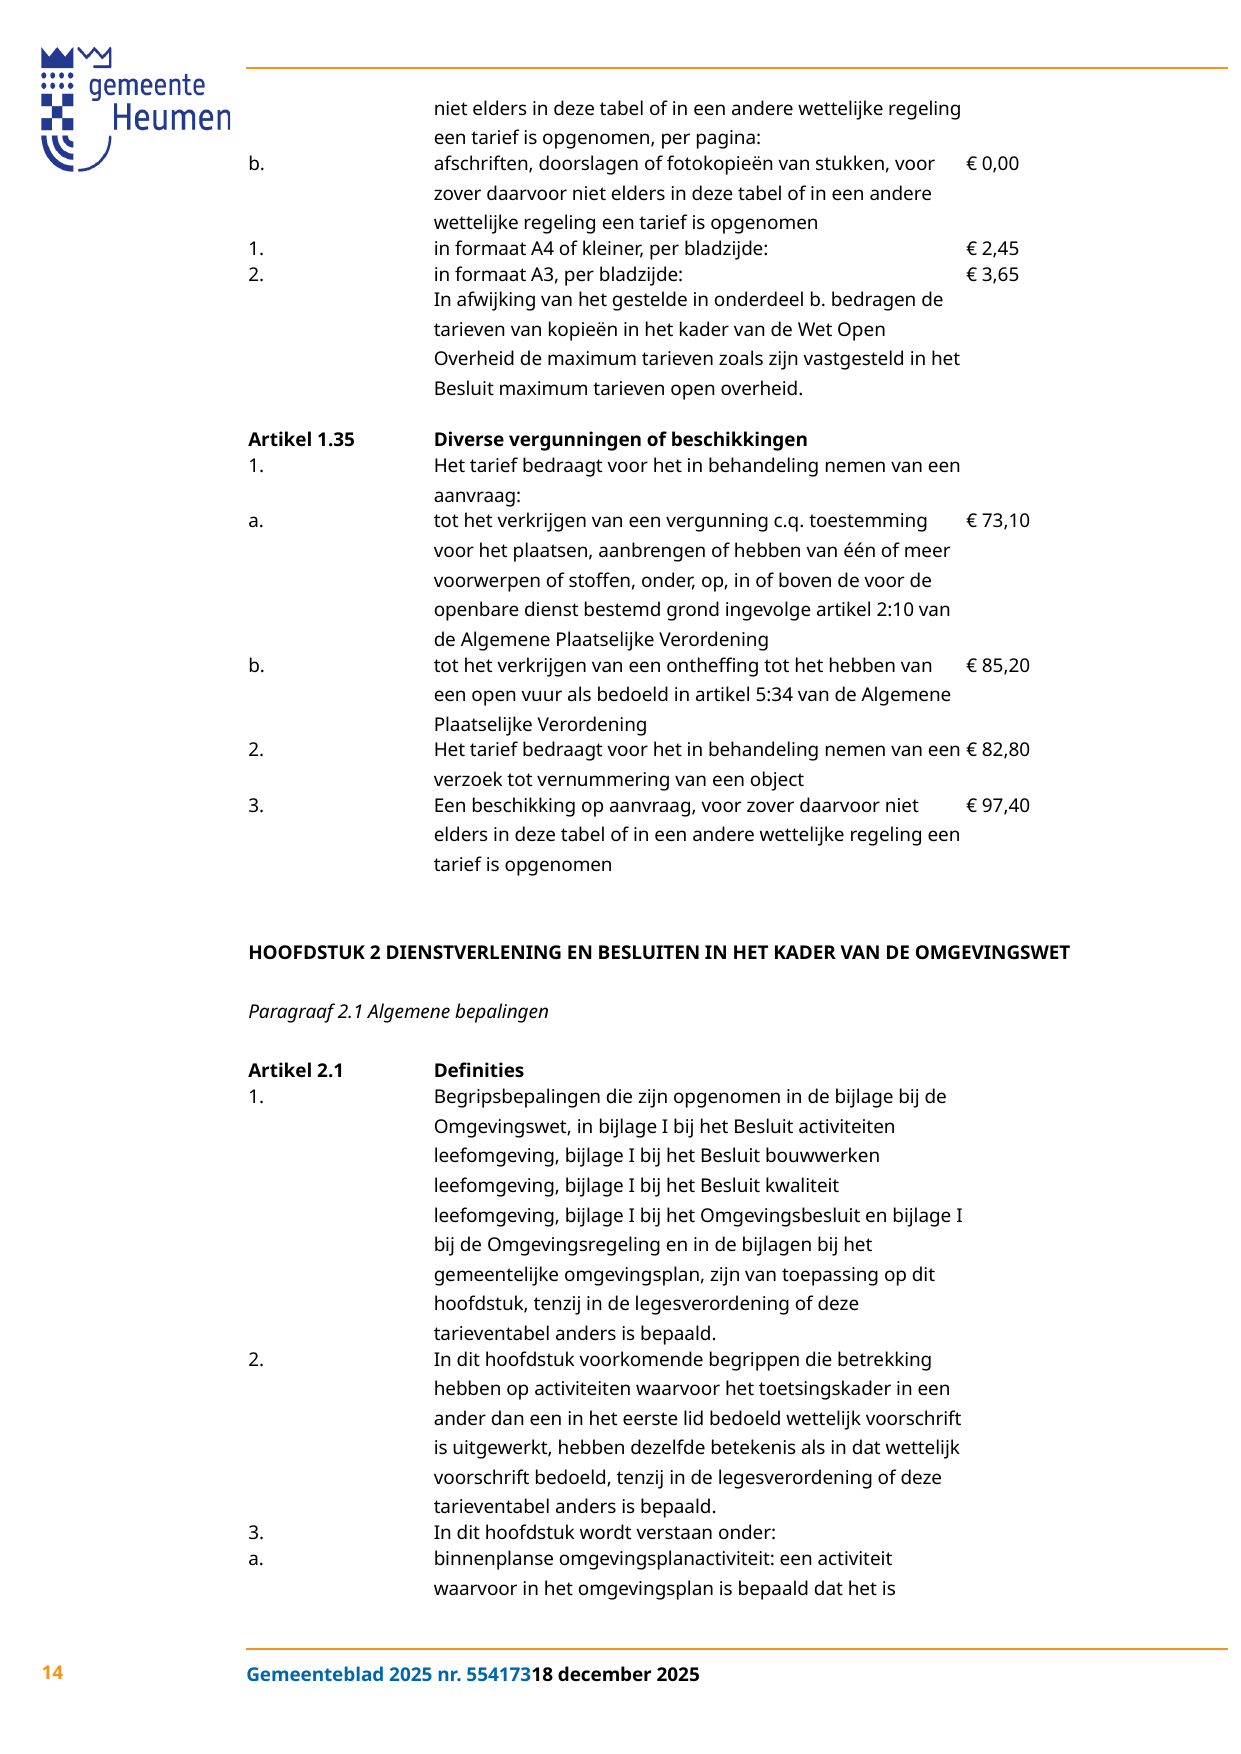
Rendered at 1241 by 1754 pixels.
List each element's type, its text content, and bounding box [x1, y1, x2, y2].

table_cell € 0,00 [966, 150, 1152, 235]
table_cell [966, 1084, 1152, 1346]
table_cell [248, 95, 433, 150]
picture [41, 47, 231, 172]
table_cell b. [248, 150, 433, 235]
table_cell € 82,80 [966, 737, 1152, 792]
table_cell in formaat A4 of kleiner, per bladzijde: [434, 235, 966, 261]
table_cell 2. [248, 1346, 433, 1519]
table_cell 2. [248, 261, 433, 286]
table_cell In afwijking van het gestelde in onderdeel b. bedragen de tarieven van kopieën in het kader van de Wet Open Overheid de maximum tarieven zoals zijn vastgesteld in het Besluit maximum tarieven open overheid. [434, 286, 966, 401]
table_header Definities [434, 1058, 966, 1083]
table_cell a. [248, 1545, 433, 1601]
table_cell [966, 95, 1152, 150]
table_cell In dit hoofdstuk wordt verstaan onder: [434, 1520, 966, 1545]
table_cell € 97,40 [966, 792, 1152, 877]
table_cell 3. [248, 1520, 433, 1545]
table_cell [966, 1520, 1152, 1545]
table_cell in formaat A3, per bladzijde: [434, 261, 966, 286]
table_cell Het tarief bedraagt voor het in behandeling nemen van een verzoek tot vernummering van een object [434, 737, 966, 792]
table_cell [248, 286, 433, 401]
table_cell a. [248, 508, 433, 652]
table_cell 3. [248, 792, 433, 877]
table_cell binnenplanse omgevingsplanactiviteit: een activiteit waarvoor in het omgevingsplan is bepaald dat het is [434, 1545, 966, 1601]
text Paragraaf 2.1 Algemene bepalingen [248, 998, 1152, 1024]
table_cell [248, 401, 433, 427]
table_cell Het tarief bedraagt voor het in behandeling nemen van een aanvraag: [434, 453, 966, 508]
table_cell Een beschikking op aanvraag, voor zover daarvoor niet elders in deze tabel of in een andere wettelijke regeling een tarief is opgenomen [434, 792, 966, 877]
table_header [966, 1058, 1152, 1083]
table_cell [966, 453, 1152, 508]
table_cell niet elders in deze tabel of in een andere wettelijke regeling een tarief is opgenomen, per pagina: [434, 95, 966, 150]
table_cell tot het verkrijgen van een ontheffing tot het hebben van een open vuur als bedoeld in artikel 5:34 van de Algemene Plaatselijke Verordening [434, 652, 966, 737]
table_cell [966, 286, 1152, 401]
table_cell b. [248, 652, 433, 737]
table_cell Begripsbepalingen die zijn opgenomen in de bijlage bij de Omgevingswet, in bijlage I bij het Besluit activiteiten leefomgeving, bijlage I bij het Besluit bouwwerken leefomgeving, bijlage I bij het Besluit kwaliteit leefomgeving, bijlage I bij het Omgevingsbesluit en bijlage I bij de Omgevingsregeling en in de bijlagen bij het gemeentelijke omgevingsplan, zijn van toepassing op dit hoofdstuk, tenzij in de legesverordening of deze tarieventabel anders is bepaald. [434, 1084, 966, 1346]
table_cell Diverse vergunningen of beschikkingen [434, 427, 966, 452]
table_cell [434, 401, 966, 427]
table_cell € 85,20 [966, 652, 1152, 737]
table_cell [966, 401, 1152, 427]
table_cell [966, 427, 1152, 452]
table_cell € 3,65 [966, 261, 1152, 286]
table_cell [966, 1545, 1152, 1601]
table_cell Artikel 1.35 [248, 427, 433, 452]
text HOOFDSTUK 2 DIENSTVERLENING EN BESLUITEN IN HET KADER VAN DE OMGEVINGSWET [248, 939, 1152, 965]
table_cell 1. [248, 235, 433, 261]
table_cell afschriften, doorslagen of fotokopieën van stukken, voor zover daarvoor niet elders in deze tabel of in een andere wettelijke regeling een tarief is opgenomen [434, 150, 966, 235]
table_cell 1. [248, 453, 433, 508]
table_cell 1. [248, 1084, 433, 1346]
table_cell tot het verkrijgen van een vergunning c.q. toestemming voor het plaatsen, aanbrengen of hebben van één of meer voorwerpen of stoffen, onder, op, in of boven de voor de openbare dienst bestemd grond ingevolge artikel 2:10 van de Algemene Plaatselijke Verordening [434, 508, 966, 652]
table_header Artikel 2.1 [248, 1058, 433, 1083]
table_cell € 73,10 [966, 508, 1152, 652]
table_cell € 2,45 [966, 235, 1152, 261]
table_cell 2. [248, 737, 433, 792]
table_cell In dit hoofdstuk voorkomende begrippen die betrekking hebben op activiteiten waarvoor het toetsingskader in een ander dan een in het eerste lid bedoeld wettelijk voorschrift is uitgewerkt, hebben dezelfde betekenis als in dat wettelijk voorschrift bedoeld, tenzij in de legesverordening of deze tarieventabel anders is bepaald. [434, 1346, 966, 1519]
table_cell [966, 1346, 1152, 1519]
